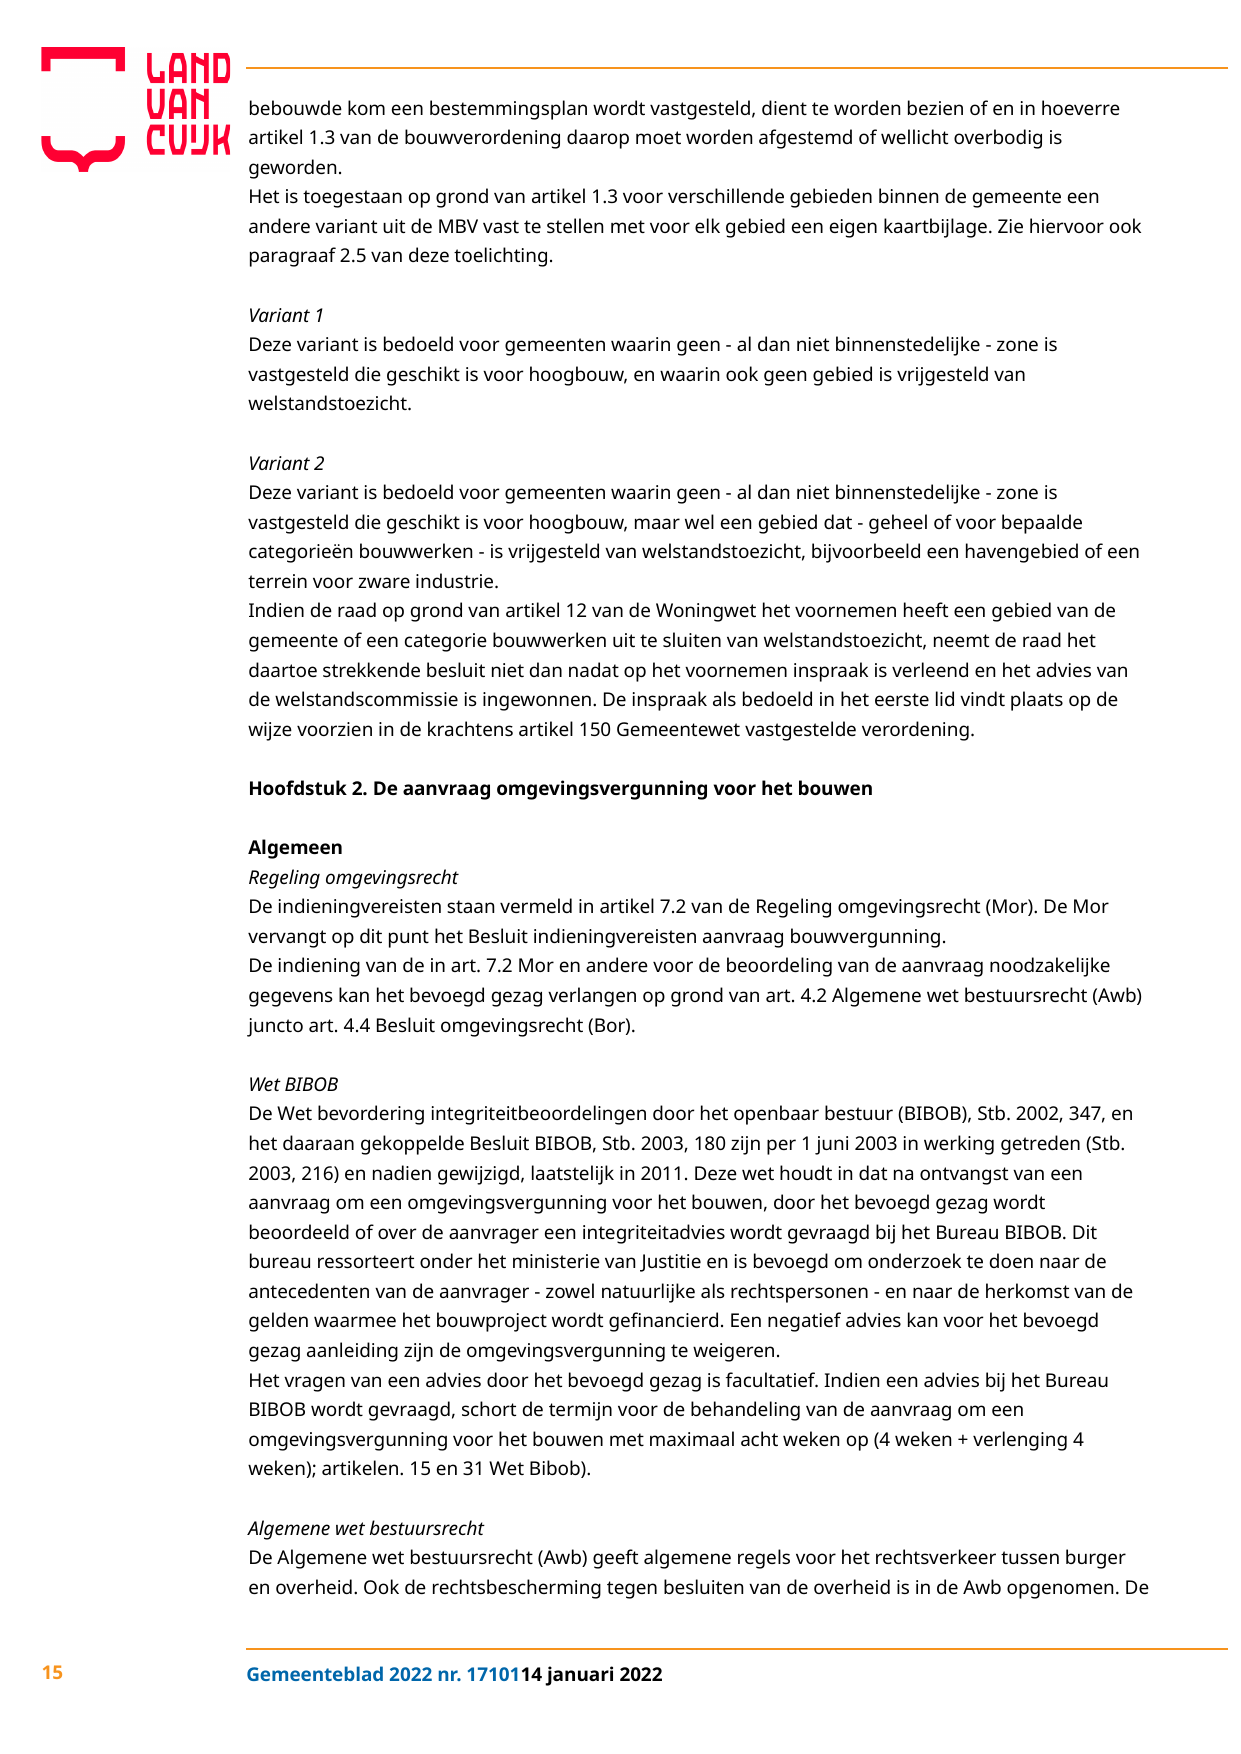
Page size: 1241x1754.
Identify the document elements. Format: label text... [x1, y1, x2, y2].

text Regeling omgevingsrecht [248, 864, 1152, 890]
text Wet BIBOB [248, 1071, 1152, 1097]
text Deze variant is bedoeld voor gemeenten waarin geen - al dan niet binnenstedelijke - zone is vastgesteld die geschikt is voor hoogbouw, maar wel een gebied dat - geheel of voor bepaalde categorieën bouwwerken - is vrijgesteld van welstandstoezicht, bijvoorbeeld een havengebied of een terrein voor zware industrie. [248, 479, 1152, 594]
text De indiening van de in art. 7.2 Mor en andere voor de beoordeling van de aanvraag noodzakelijke gegevens kan het bevoegd gezag verlangen op grond van art. 4.2 Algemene wet bestuursrecht (Awb) juncto art. 4.4 Besluit omgevingsrecht (Bor). [248, 953, 1152, 1038]
text Het is toegestaan op grond van artikel 1.3 voor verschillende gebieden binnen de gemeente een andere variant uit de MBV vast te stellen met voor elk gebied een eigen kaartbijlage. Zie hiervoor ook paragraaf 2.5 van deze toelichting. [248, 183, 1152, 268]
picture [41, 47, 231, 172]
text Indien de raad op grond van artikel 12 van de Woningwet het voornemen heeft een gebied van de gemeente of een categorie bouwwerken uit te sluiten van welstandstoezicht, neemt de raad het daartoe strekkende besluit niet dan nadat op het voornemen inspraak is verleend en het advies van de welstandscommissie is ingewonnen. De inspraak als bedoeld in het eerste lid vindt plaats op de wijze voorzien in de krachtens artikel 150 Gemeentewet vastgestelde verordening. [248, 598, 1152, 742]
text Variant 1 [248, 302, 1152, 328]
text Deze variant is bedoeld voor gemeenten waarin geen - al dan niet binnenstedelijke - zone is vastgesteld die geschikt is voor hoogbouw, en waarin ook geen gebied is vrijgesteld van welstandstoezicht. [248, 331, 1152, 416]
text Algemene wet bestuursrecht [248, 1515, 1152, 1541]
text De indieningvereisten staan vermeld in artikel 7.2 van de Regeling omgevingsrecht (Mor). De Mor vervangt op dit punt het Besluit indieningvereisten aanvraag bouwvergunning. [248, 893, 1152, 949]
text Hoofdstuk 2. De aanvraag omgevingsvergunning voor het bouwen [248, 775, 1152, 801]
text Het vragen van een advies door het bevoegd gezag is facultatief. Indien een advies bij het Bureau BIBOB wordt gevraagd, schort de termijn voor de behandeling van de aanvraag om een omgevingsvergunning voor het bouwen met maximaal acht weken op (4 weken + verlenging 4 weken); artikelen. 15 en 31 Wet Bibob). [248, 1367, 1152, 1481]
text Algemeen [248, 834, 1152, 860]
text De Wet bevordering integriteitbeoordelingen door het openbaar bestuur (BIBOB), Stb. 2002, 347, en het daaraan gekoppelde Besluit BIBOB, Stb. 2003, 180 zijn per 1 juni 2003 in werking getreden (Stb. 2003, 216) en nadien gewijzigd, laatstelijk in 2011. Deze wet houdt in dat na ontvangst van een aanvraag om een omgevingsvergunning voor het bouwen, door het bevoegd gezag wordt beoordeeld of over de aanvrager een integriteitadvies wordt gevraagd bij het Bureau BIBOB. Dit bureau ressorteert onder het ministerie van Justitie en is bevoegd om onderzoek te doen naar de antecedenten van de aanvrager - zowel natuurlijke als rechtspersonen - en naar de herkomst van de gelden waarmee het bouwproject wordt gefinancierd. Een negatief advies kan voor het bevoegd gezag aanleiding zijn de omgevingsvergunning te weigeren. [248, 1101, 1152, 1363]
text Variant 2 [248, 450, 1152, 476]
text bebouwde kom een bestemmingsplan wordt vastgesteld, dient te worden bezien of en in hoeverre artikel 1.3 van de bouwverordening daarop moet worden afgestemd of wellicht overbodig is geworden. [248, 95, 1152, 180]
text De Algemene wet bestuursrecht (Awb) geeft algemene regels voor het rechtsverkeer tussen burger en overheid. Ook de rechtsbescherming tegen besluiten van de overheid is in de Awb opgenomen. De [248, 1544, 1152, 1600]
